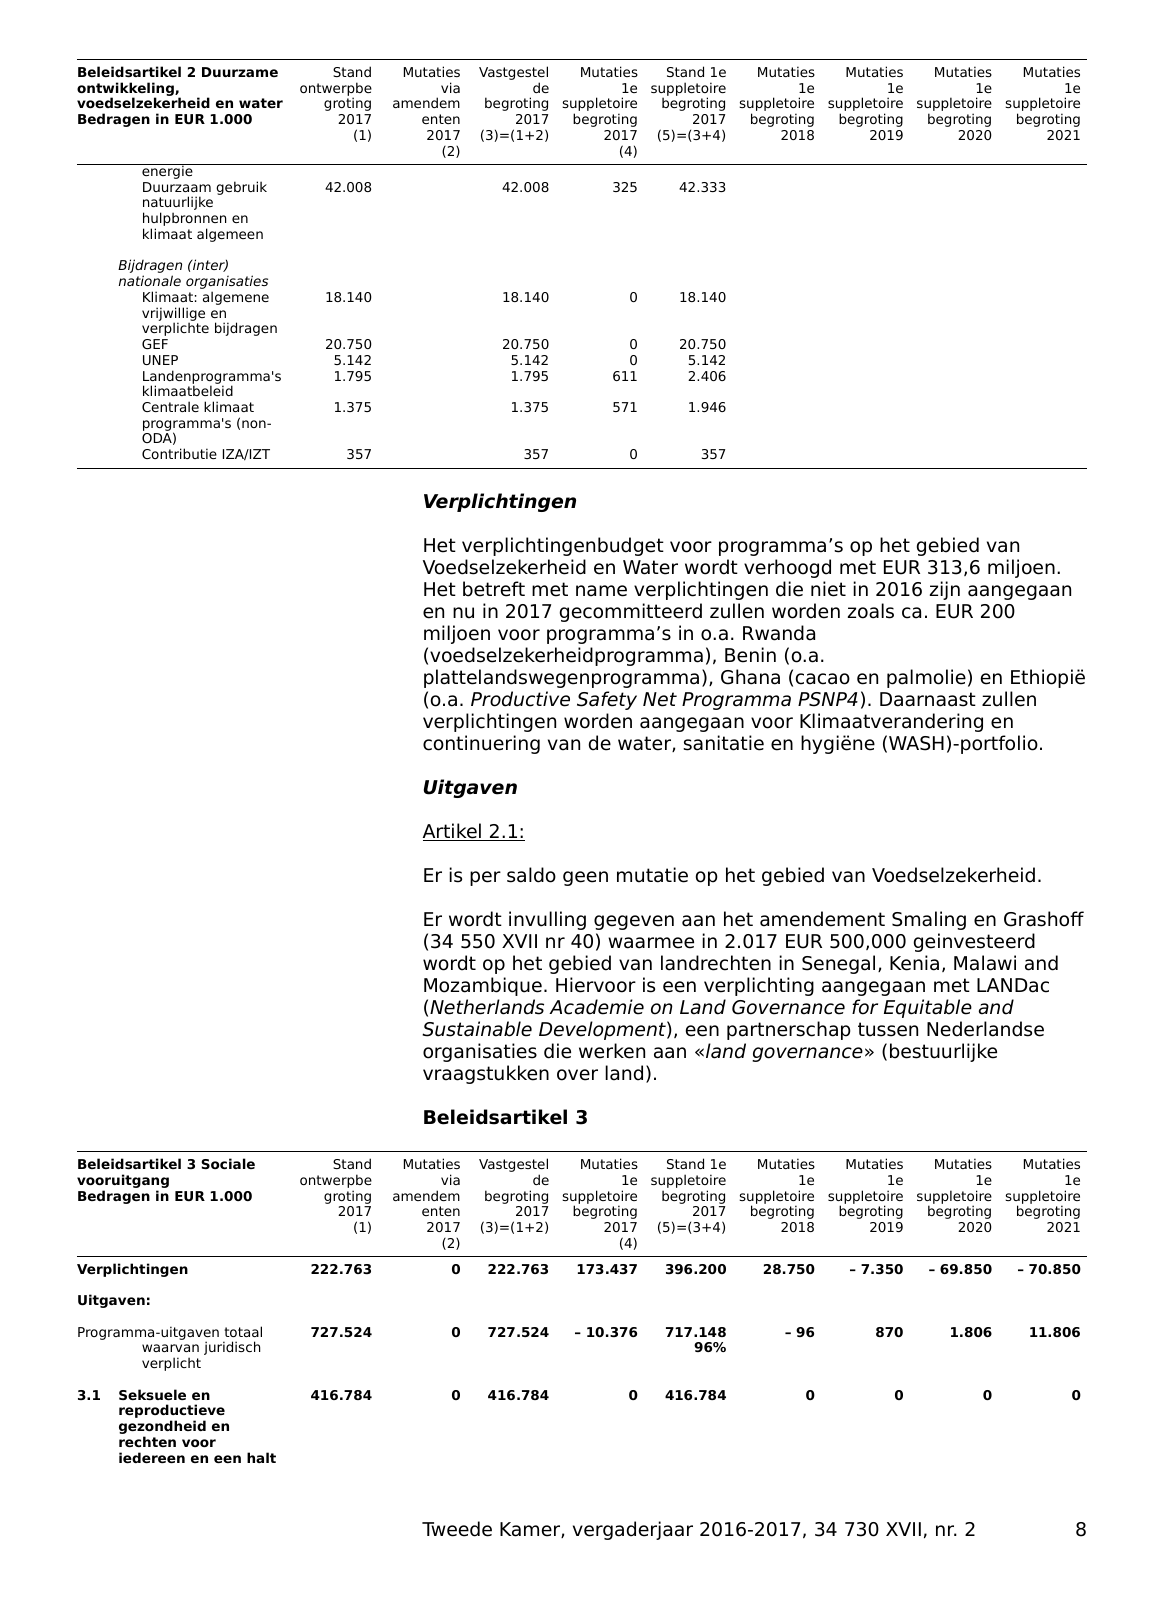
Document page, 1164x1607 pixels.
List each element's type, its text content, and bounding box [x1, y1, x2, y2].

table_cell [378, 1293, 466, 1309]
table_cell 0 [998, 1388, 1087, 1466]
table_cell [112, 165, 136, 179]
table_cell – 10.376 [555, 1325, 644, 1340]
table_cell Centrale klimaat programma's (non-ODA) [136, 400, 289, 447]
table_cell [289, 243, 378, 258]
table_header Vastgestelde begroting 2017 (3)=(1+2) [466, 1152, 555, 1256]
table_cell [909, 1293, 998, 1309]
table_cell [732, 1372, 821, 1387]
table_cell 18.140 [289, 290, 378, 337]
table_header Mutaties 1e suppletoire begroting 2018 [732, 60, 821, 164]
subtitle Artikel 2.1: [422, 821, 1087, 843]
table_cell [909, 165, 998, 179]
table_cell [289, 258, 378, 290]
table_cell [112, 243, 136, 258]
table_cell [466, 243, 555, 258]
table_cell [732, 337, 821, 353]
table_cell Duurzaam gebruik natuurlijke hulpbronnen en klimaat algemeen [136, 180, 289, 242]
subtitle Beleidsartikel 3 [422, 1107, 1087, 1129]
table_cell 325 [555, 180, 644, 242]
table_cell GEF [136, 337, 289, 353]
table_cell [77, 368, 112, 400]
table_cell 0 [378, 1388, 466, 1466]
table_cell [77, 1372, 112, 1387]
table_cell Uitgaven: [77, 1293, 289, 1309]
table_cell [289, 1293, 378, 1309]
table_cell [644, 165, 732, 179]
table_cell [466, 1293, 555, 1309]
table_cell [378, 337, 466, 353]
table_header Mutaties 1e suppletoire begroting 2021 [998, 60, 1087, 164]
table_cell [909, 243, 998, 258]
table_cell [378, 1372, 466, 1387]
table_cell [112, 1372, 136, 1387]
table_cell [378, 258, 466, 290]
table_cell [555, 1340, 644, 1372]
table_cell [821, 337, 909, 353]
table_cell [378, 447, 466, 467]
table_cell [821, 447, 909, 467]
table_cell [821, 1372, 909, 1387]
table_cell [998, 368, 1087, 400]
table_header Mutaties 1e suppletoire begroting 2020 [909, 1152, 998, 1256]
table_cell [909, 180, 998, 242]
table_cell energie [136, 165, 289, 179]
table_cell [112, 1278, 136, 1293]
table_cell [555, 243, 644, 258]
table_cell [112, 1340, 136, 1372]
table_cell 0 [378, 1325, 466, 1340]
table_cell 1.795 [466, 368, 555, 400]
table_header Vastgestelde begroting 2017 (3)=(1+2) [466, 60, 555, 164]
table_cell [909, 400, 998, 447]
table_cell 0 [555, 337, 644, 353]
table_cell 416.784 [466, 1388, 555, 1466]
table_cell 42.333 [644, 180, 732, 242]
table_cell [289, 1309, 378, 1324]
table_cell [821, 1293, 909, 1309]
table_cell [77, 165, 112, 179]
table_cell [998, 1293, 1087, 1309]
table_cell [136, 1372, 289, 1387]
table_cell 416.784 [289, 1388, 378, 1466]
table_cell 0 [732, 1388, 821, 1466]
table_cell [466, 165, 555, 179]
table_cell – 7.350 [821, 1257, 909, 1277]
table_cell 2.406 [644, 368, 732, 400]
table_cell 0 [909, 1388, 998, 1466]
table_cell 0 [555, 1388, 644, 1466]
table_cell [732, 353, 821, 368]
table_cell [136, 1309, 289, 1324]
table_cell Seksuele en reproductieve gezondheid en rechten voor iedereen en een halt [112, 1388, 289, 1466]
subtitle Verplichtingen [422, 491, 1087, 513]
table_cell Landenprogramma's klimaatbeleid [136, 368, 289, 400]
table_header Mutaties 1e suppletoire begroting 2019 [821, 1152, 909, 1256]
table_cell [77, 400, 112, 447]
table_header Mutaties 1e suppletoire begroting 2020 [909, 60, 998, 164]
table_header Mutaties via amendementen 2017 (2) [378, 60, 466, 164]
table_cell [732, 1293, 821, 1309]
table_cell waarvan juridisch verplicht [136, 1340, 289, 1372]
text Er is per saldo geen mutatie op het gebied van Voedselzekerheid. [422, 865, 1087, 887]
table_cell 222.763 [466, 1257, 555, 1277]
table_cell [77, 1309, 112, 1324]
table_cell [378, 353, 466, 368]
table_cell [644, 1372, 732, 1387]
table_cell [555, 1278, 644, 1293]
table_cell [77, 258, 112, 290]
table_cell [644, 258, 732, 290]
table_cell 611 [555, 368, 644, 400]
table_cell [732, 400, 821, 447]
table_cell [378, 1340, 466, 1372]
table_cell 0 [555, 290, 644, 337]
table_cell [378, 165, 466, 179]
table_cell [112, 1309, 136, 1324]
table_header Mutaties 1e suppletoire begroting 2019 [821, 60, 909, 164]
table_cell [732, 1309, 821, 1324]
table_cell 571 [555, 400, 644, 447]
table_cell Contributie IZA/IZT [136, 447, 289, 467]
table_cell [998, 447, 1087, 467]
table_cell [77, 337, 112, 353]
table_header Beleidsartikel 2 Duurzame ontwikkeling, voedselzekerheid en water Bedragen in EUR 1.000 [77, 60, 289, 164]
table_cell 727.524 [466, 1325, 555, 1340]
table_cell 11.806 [998, 1325, 1087, 1340]
table_cell [644, 1278, 732, 1293]
table_cell [998, 337, 1087, 353]
table_cell [136, 243, 289, 258]
table_cell [555, 1309, 644, 1324]
table_cell [466, 1340, 555, 1372]
table_cell [732, 447, 821, 467]
table_cell [998, 1278, 1087, 1293]
table_cell [821, 243, 909, 258]
table_cell [909, 353, 998, 368]
table_cell 42.008 [466, 180, 555, 242]
table_cell [909, 337, 998, 353]
table_header Stand 1e suppletoire begroting 2017 (5)=(3+4) [644, 1152, 732, 1256]
table_cell [821, 368, 909, 400]
table_cell [998, 1340, 1087, 1372]
table_cell [136, 1278, 289, 1293]
table_cell [112, 368, 136, 400]
table_cell [378, 1309, 466, 1324]
table_cell 42.008 [289, 180, 378, 242]
table_cell [821, 353, 909, 368]
table_cell [909, 1309, 998, 1324]
table_cell 0 [378, 1257, 466, 1277]
table_cell [821, 258, 909, 290]
table_header Mutaties 1e suppletoire begroting 2021 [998, 1152, 1087, 1256]
table_cell 357 [644, 447, 732, 467]
table_cell UNEP [136, 353, 289, 368]
table_cell [998, 353, 1087, 368]
table_cell [909, 447, 998, 467]
table_cell [732, 180, 821, 242]
table_cell [909, 368, 998, 400]
table_cell [821, 1340, 909, 1372]
table_cell 173.437 [555, 1257, 644, 1277]
table_cell [555, 1293, 644, 1309]
table_cell [732, 1340, 821, 1372]
table_cell [732, 258, 821, 290]
table_cell [998, 400, 1087, 447]
table_cell [821, 290, 909, 337]
table_cell 416.784 [644, 1388, 732, 1466]
table_cell [112, 290, 136, 337]
table_cell [821, 400, 909, 447]
table_cell [112, 180, 136, 242]
table_cell 1.946 [644, 400, 732, 447]
table_cell [378, 290, 466, 337]
table_header Stand ontwerpbegroting 2017 (1) [289, 1152, 378, 1256]
table_cell [466, 1309, 555, 1324]
table_cell 96% [644, 1340, 732, 1372]
table_cell [732, 1278, 821, 1293]
table_cell 727.524 [289, 1325, 378, 1340]
table_cell [466, 1372, 555, 1387]
table_cell Bijdragen (inter) nationale organisaties [112, 258, 289, 290]
table_cell 1.375 [289, 400, 378, 447]
table_cell – 96 [732, 1325, 821, 1340]
table_cell 1.795 [289, 368, 378, 400]
table_cell [77, 447, 112, 467]
table_cell [77, 243, 112, 258]
table_header Mutaties 1e suppletoire begroting 2017 (4) [555, 60, 644, 164]
table_cell 222.763 [289, 1257, 378, 1277]
table_cell [77, 353, 112, 368]
table_header Mutaties 1e suppletoire begroting 2018 [732, 1152, 821, 1256]
table_cell [289, 1340, 378, 1372]
table_cell 18.140 [466, 290, 555, 337]
table_cell [466, 258, 555, 290]
table_cell [77, 290, 112, 337]
table_cell 5.142 [644, 353, 732, 368]
table_header Mutaties via amendementen 2017 (2) [378, 1152, 466, 1256]
table_cell [555, 1372, 644, 1387]
table_cell [644, 1309, 732, 1324]
table_cell 0 [555, 353, 644, 368]
table_cell [289, 165, 378, 179]
table_cell [909, 1278, 998, 1293]
table_cell [555, 165, 644, 179]
table_cell [998, 290, 1087, 337]
table_cell [466, 1278, 555, 1293]
table_cell 5.142 [466, 353, 555, 368]
table_cell 1.375 [466, 400, 555, 447]
table_cell [378, 180, 466, 242]
table_cell [112, 353, 136, 368]
table_cell – 70.850 [998, 1257, 1087, 1277]
table_cell Verplichtingen [77, 1257, 289, 1277]
table_cell [909, 290, 998, 337]
table_cell [909, 258, 998, 290]
table_cell 357 [289, 447, 378, 467]
table_cell [998, 180, 1087, 242]
text Er wordt invulling gegeven aan het amendement Smaling en Grashoff (34 550 XVII nr 40) waarmee in 2.017 EUR 500,000 geinvesteerd wordt op het gebied van landrechten in Senegal, Kenia, Malawi and Mozambique. Hiervoor is een verplichting aangegaan met LANDac (Netherlands Academie on Land Governance for Equitable and Sustainable Development), een partnerschap tussen Nederlandse organisaties die werken aan «land governance» (bestuurlijke vraagstukken over land). [422, 909, 1087, 1085]
table_cell [112, 337, 136, 353]
table_cell 717.148 [644, 1325, 732, 1340]
table_cell [998, 243, 1087, 258]
table_cell 18.140 [644, 290, 732, 337]
table_cell [112, 447, 136, 467]
table_cell 1.806 [909, 1325, 998, 1340]
table_cell Klimaat: algemene vrijwillige en verplichte bijdragen [136, 290, 289, 337]
table_cell 28.750 [732, 1257, 821, 1277]
table_cell [998, 1372, 1087, 1387]
table_cell 5.142 [289, 353, 378, 368]
table_header Beleidsartikel 3 Sociale vooruitgang Bedragen in EUR 1.000 [77, 1152, 289, 1256]
table_cell 357 [466, 447, 555, 467]
table_cell Programma-uitgaven totaal [77, 1325, 289, 1340]
table_cell [77, 1278, 112, 1293]
table_cell [732, 165, 821, 179]
table_cell [77, 1340, 112, 1372]
table_cell 396.200 [644, 1257, 732, 1277]
table_cell 870 [821, 1325, 909, 1340]
table_cell [998, 1309, 1087, 1324]
table_cell 20.750 [289, 337, 378, 353]
table_cell [378, 400, 466, 447]
table_cell [821, 1309, 909, 1324]
table_cell [555, 258, 644, 290]
table_cell [289, 1372, 378, 1387]
table_cell [821, 165, 909, 179]
subtitle Uitgaven [422, 777, 1087, 799]
table_cell [998, 258, 1087, 290]
table_header Stand 1e suppletoire begroting 2017 (5)=(3+4) [644, 60, 732, 164]
table_cell [909, 1340, 998, 1372]
table_cell [77, 180, 112, 242]
table_cell [378, 1278, 466, 1293]
table_cell [821, 1278, 909, 1293]
table_cell [378, 243, 466, 258]
table_cell 20.750 [466, 337, 555, 353]
table_cell 0 [555, 447, 644, 467]
table_cell 3.1 [77, 1388, 112, 1466]
table_cell [112, 400, 136, 447]
table_cell [732, 243, 821, 258]
table_header Stand ontwerpbegroting 2017 (1) [289, 60, 378, 164]
table_cell 0 [821, 1388, 909, 1466]
table_cell [998, 165, 1087, 179]
table_cell [732, 368, 821, 400]
table_cell [821, 180, 909, 242]
table_cell [909, 1372, 998, 1387]
text Het verplichtingenbudget voor programma’s op het gebied van Voedselzekerheid en Water wordt verhoogd met EUR 313,6 miljoen. Het betreft met name verplichtingen die niet in 2016 zijn aangegaan en nu in 2017 gecommitteerd zullen worden zoals ca. EUR 200 miljoen voor programma’s in o.a. Rwanda (voedselzekerheidprogramma), Benin (o.a. plattelandswegenprogramma), Ghana (cacao en palmolie) en Ethiopië (o.a. Productive Safety Net Programma PSNP4). Daarnaast zullen verplichtingen worden aangegaan voor Klimaatverandering en continuering van de water, sanitatie en hygiëne (WASH)-portfolio. [422, 535, 1087, 754]
table_cell [732, 290, 821, 337]
table_cell [644, 243, 732, 258]
table_header Mutaties 1e suppletoire begroting 2017 (4) [555, 1152, 644, 1256]
table_cell – 69.850 [909, 1257, 998, 1277]
table_cell 20.750 [644, 337, 732, 353]
table_cell [644, 1293, 732, 1309]
table_cell [378, 368, 466, 400]
table_cell [289, 1278, 378, 1293]
